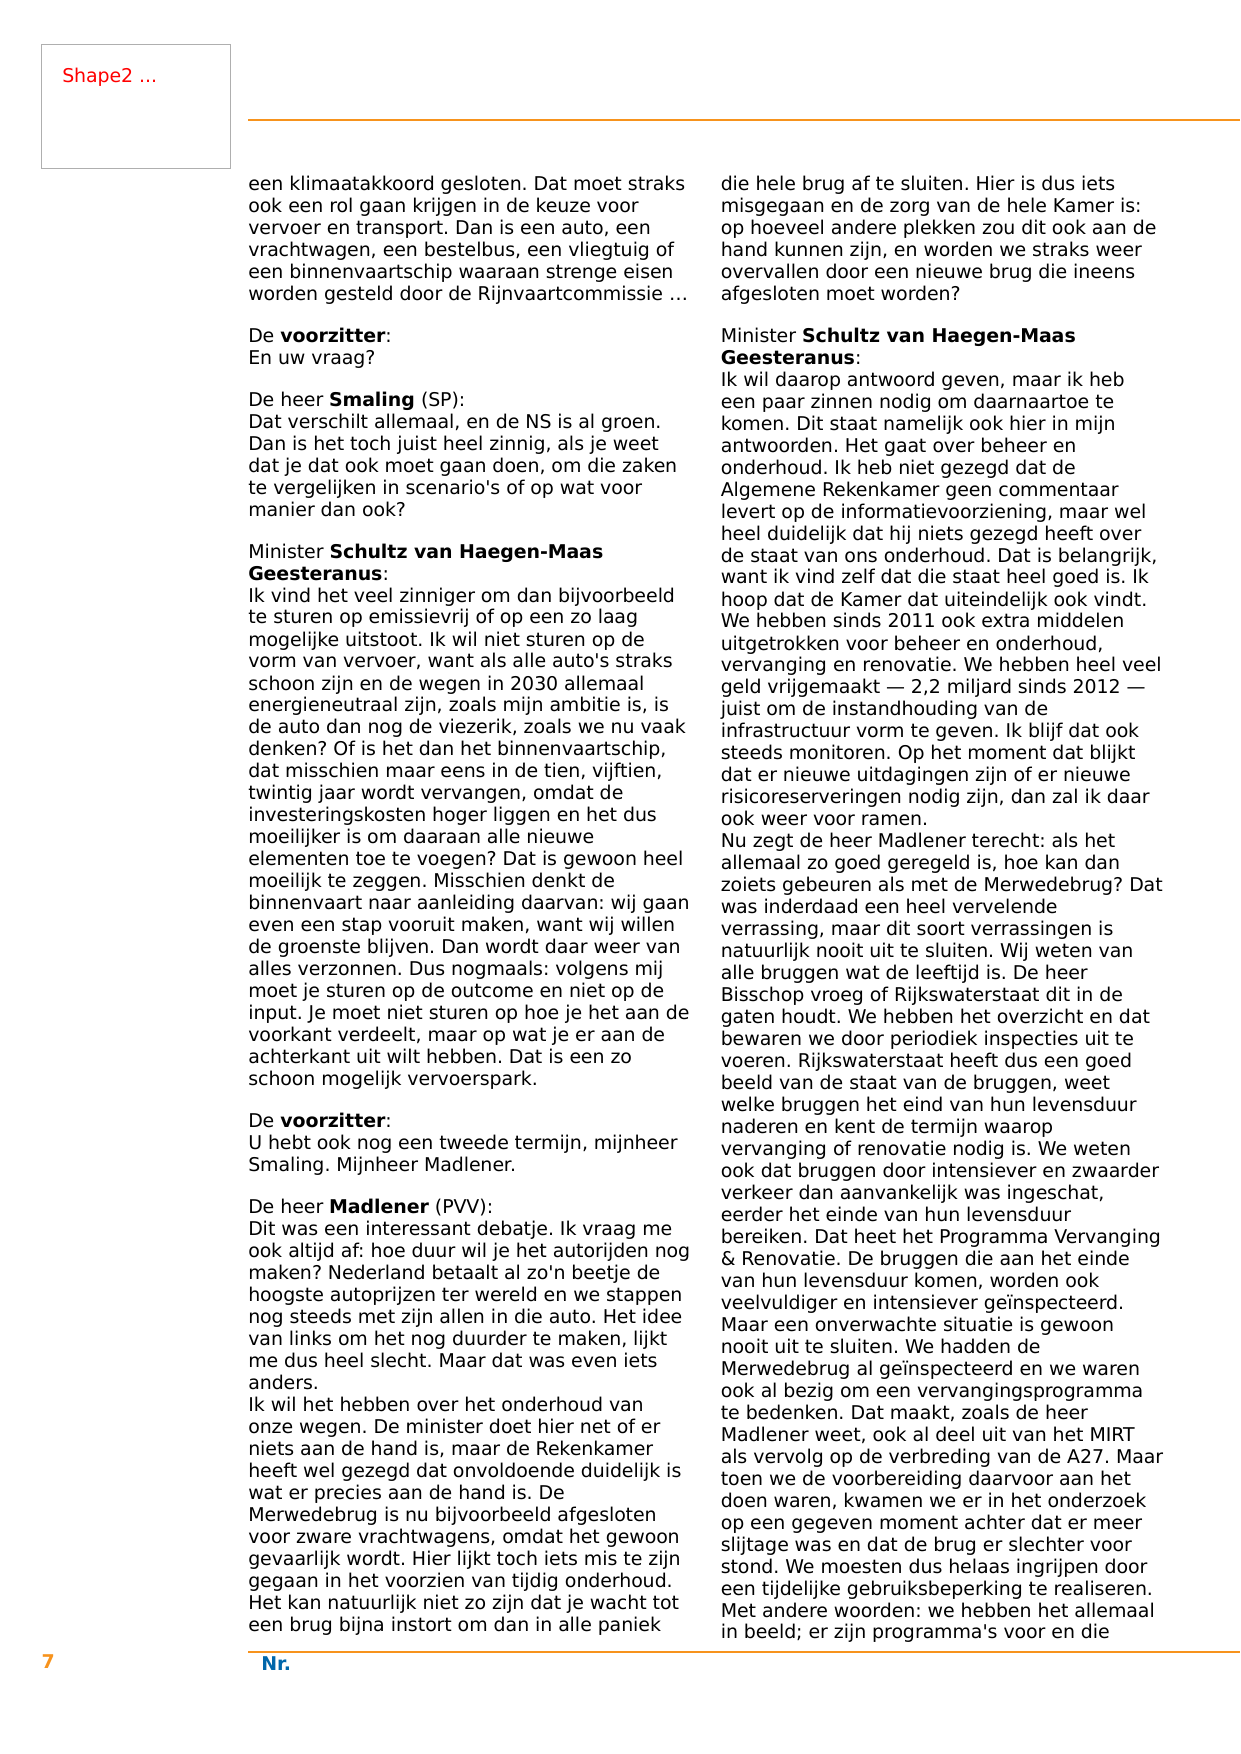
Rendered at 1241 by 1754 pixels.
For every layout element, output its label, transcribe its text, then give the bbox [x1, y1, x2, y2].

text De heer Smaling (SP): [248, 389, 691, 411]
text De heer Madlener (PVV): [248, 1196, 691, 1218]
text Minister Schultz van Haegen-Maas Geesteranus: [721, 325, 1163, 369]
text En uw vraag? [248, 347, 691, 369]
text Nu zegt de heer Madlener terecht: als het allemaal zo goed geregeld is, hoe kan dan zoiets gebeuren als met de Merwedebrug? Dat was inderdaad een heel vervelende verrassing, maar dit soort verrassingen is natuurlijk nooit uit te sluiten. Wij weten van alle bruggen wat de leeftijd is. De heer Bisschop vroeg of Rijkswaterstaat dit in de gaten houdt. We hebben het overzicht en dat bewaren we door periodiek inspecties uit te voeren. Rijkswaterstaat heeft dus een goed beeld van de staat van de bruggen, weet welke bruggen het eind van hun levensduur naderen en kent de termijn waarop vervanging of renovatie nodig is. We weten ook dat bruggen door intensiever en zwaarder verkeer dan aanvankelijk was ingeschat, eerder het einde van hun levensduur bereiken. Dat heet het Programma Vervanging & Renovatie. De bruggen die aan het einde van hun levensduur komen, worden ook veelvuldiger en intensiever geïnspecteerd. Maar een onverwachte situatie is gewoon nooit uit te sluiten. We hadden de Merwedebrug al geïnspecteerd en we waren ook al bezig om een vervangingsprogramma te bedenken. Dat maakt, zoals de heer Madlener weet, ook al deel uit van het MIRT als vervolg op de verbreding van de A27. Maar toen we de voorbereiding daarvoor aan het doen waren, kwamen we er in het onderzoek op een gegeven moment achter dat er meer slijtage was en dat de brug er slechter voor stond. We moesten dus helaas ingrijpen door een tijdelijke gebruiksbeperking te realiseren. Met andere woorden: we hebben het allemaal in beeld; er zijn programma's voor en die [721, 830, 1163, 1643]
text die hele brug af te sluiten. Hier is dus iets misgegaan en de zorg van de hele Kamer is: op hoeveel andere plekken zou dit ook aan de hand kunnen zijn, en worden we straks weer overvallen door een nieuwe brug die ineens afgesloten moet worden? [721, 173, 1163, 305]
text Dit was een interessant debatje. Ik vraag me ook altijd af: hoe duur wil je het autorijden nog maken? Nederland betaalt al zo'n beetje de hoogste autoprijzen ter wereld en we stappen nog steeds met zijn allen in die auto. Het idee van links om het nog duurder te maken, lijkt me dus heel slecht. Maar dat was even iets anders. [248, 1218, 691, 1394]
text Dat verschilt allemaal, en de NS is al groen. Dan is het toch juist heel zinnig, als je weet dat je dat ook moet gaan doen, om die zaken te vergelijken in scenario's of op wat voor manier dan ook? [248, 411, 691, 521]
text U hebt ook nog een tweede termijn, mijnheer Smaling. Mijnheer Madlener. [248, 1132, 691, 1176]
text Minister Schultz van Haegen-Maas Geesteranus: [248, 541, 691, 584]
text een klimaatakkoord gesloten. Dat moet straks ook een rol gaan krijgen in de keuze voor vervoer en transport. Dan is een auto, een vrachtwagen, een bestelbus, een vliegtuig of een binnenvaartschip waaraan strenge eisen worden gesteld door de Rijnvaartcommissie … [248, 173, 691, 305]
text De voorzitter: [248, 325, 691, 347]
text Ik wil daarop antwoord geven, maar ik heb een paar zinnen nodig om daarnaartoe te komen. Dit staat namelijk ook hier in mijn antwoorden. Het gaat over beheer en onderhoud. Ik heb niet gezegd dat de Algemene Rekenkamer geen commentaar levert op de informatievoorziening, maar wel heel duidelijk dat hij niets gezegd heeft over de staat van ons onderhoud. Dat is belangrijk, want ik vind zelf dat die staat heel goed is. Ik hoop dat de Kamer dat uiteindelijk ook vindt. We hebben sinds 2011 ook extra middelen uitgetrokken voor beheer en onderhoud, vervanging en renovatie. We hebben heel veel geld vrijgemaakt — 2,2 miljard sinds 2012 — juist om de instandhouding van de infrastructuur vorm te geven. Ik blijf dat ook steeds monitoren. Op het moment dat blijkt dat er nieuwe uitdagingen zijn of er nieuwe risicoreserveringen nodig zijn, dan zal ik daar ook weer voor ramen. [721, 369, 1163, 830]
text Ik wil het hebben over het onderhoud van onze wegen. De minister doet hier net of er niets aan de hand is, maar de Rekenkamer heeft wel gezegd dat onvoldoende duidelijk is wat er precies aan de hand is. De Merwedebrug is nu bijvoorbeeld afgesloten voor zware vrachtwagens, omdat het gewoon gevaarlijk wordt. Hier lijkt toch iets mis te zijn gegaan in het voorzien van tijdig onderhoud. Het kan natuurlijk niet zo zijn dat je wacht tot een brug bijna instort om dan in alle paniek [248, 1394, 691, 1636]
text De voorzitter: [248, 1110, 691, 1132]
text Ik vind het veel zinniger om dan bijvoorbeeld te sturen op emissievrij of op een zo laag mogelijke uitstoot. Ik wil niet sturen op de vorm van vervoer, want als alle auto's straks schoon zijn en de wegen in 2030 allemaal energieneutraal zijn, zoals mijn ambitie is, is de auto dan nog de viezerik, zoals we nu vaak denken? Of is het dan het binnenvaartschip, dat misschien maar eens in de tien, vijftien, twintig jaar wordt vervangen, omdat de investeringskosten hoger liggen en het dus moeilijker is om daaraan alle nieuwe elementen toe te voegen? Dat is gewoon heel moeilijk te zeggen. Misschien denkt de binnenvaart naar aanleiding daarvan: wij gaan even een stap vooruit maken, want wij willen de groenste blijven. Dan wordt daar weer van alles verzonnen. Dus nogmaals: volgens mij moet je sturen op de outcome en niet op de input. Je moet niet sturen op hoe je het aan de voorkant verdeelt, maar op wat je er aan de achterkant uit wilt hebben. Dat is een zo schoon mogelijk vervoerspark. [248, 584, 691, 1090]
